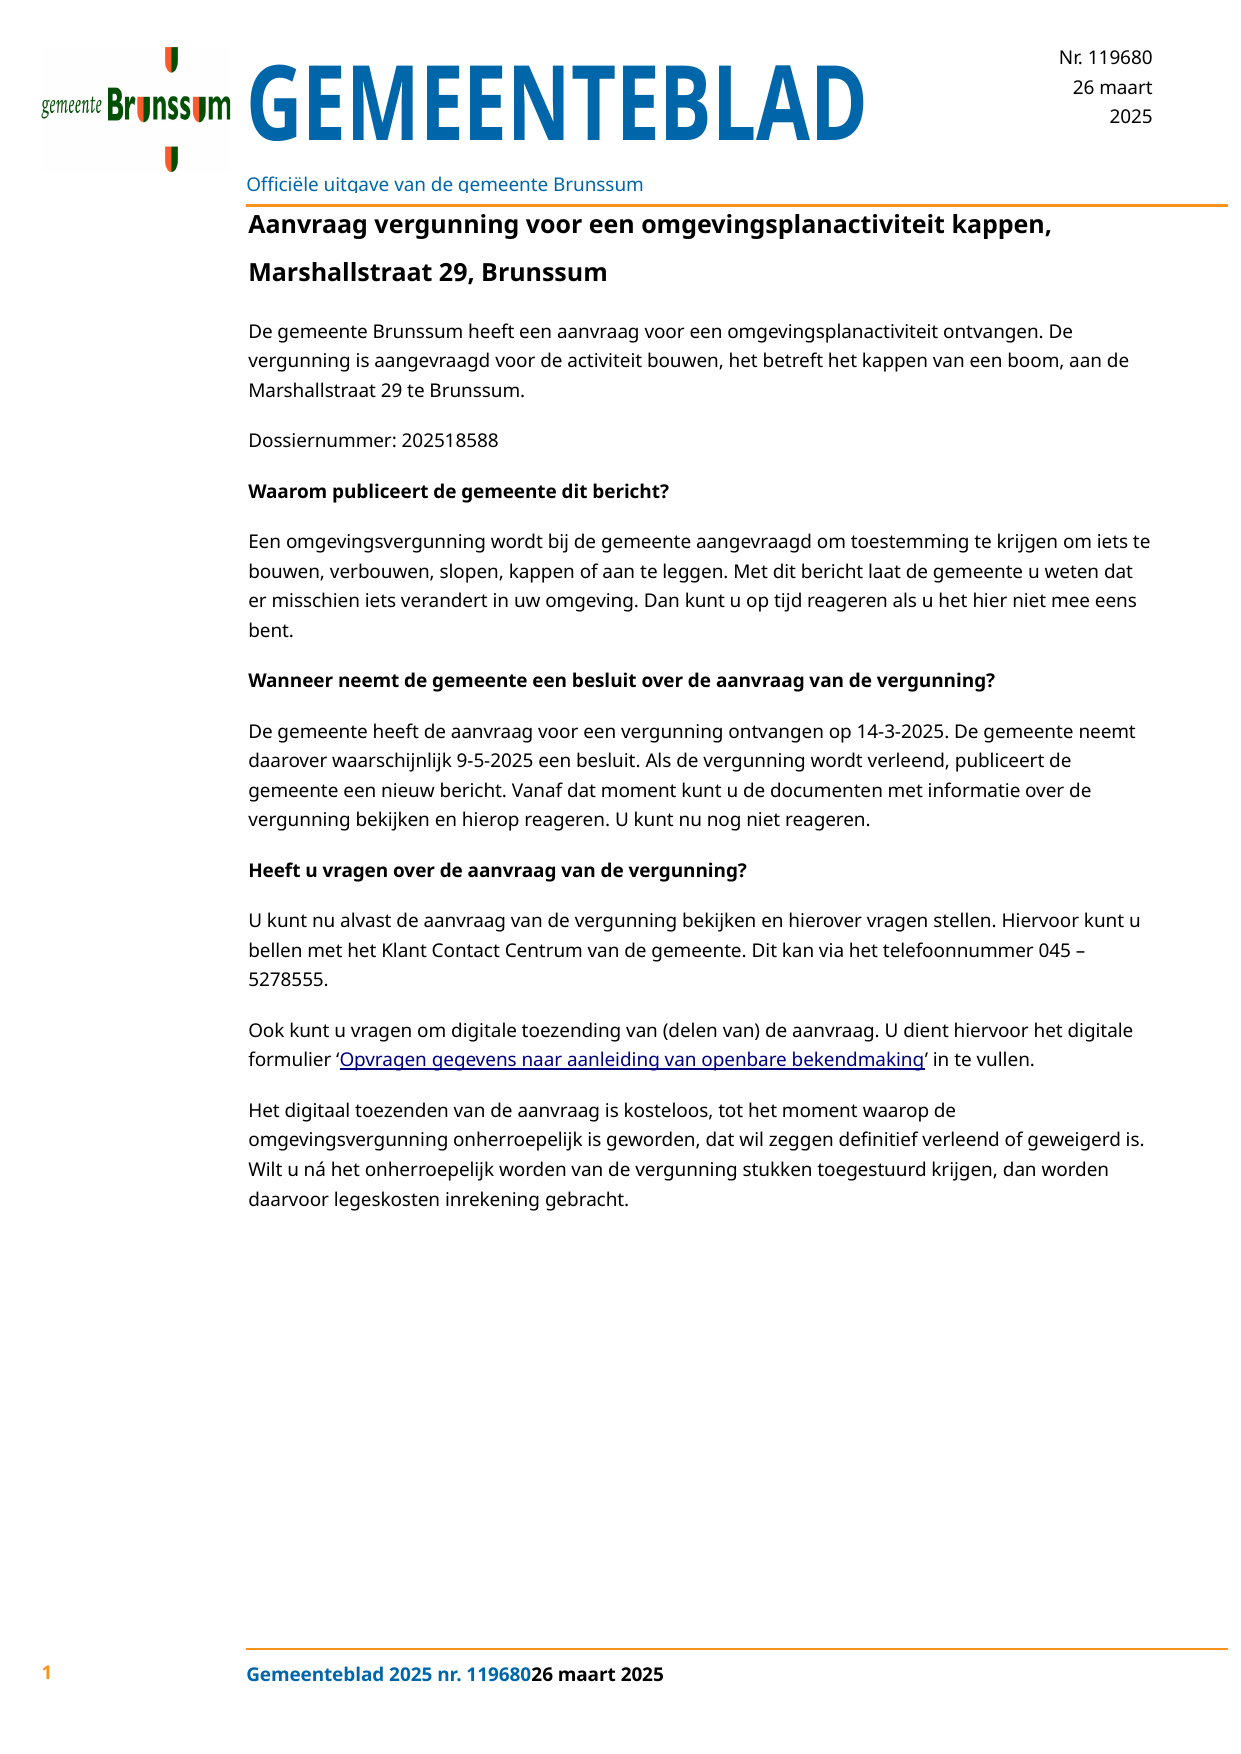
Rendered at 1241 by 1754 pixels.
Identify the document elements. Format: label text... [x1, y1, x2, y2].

text De gemeente heeft de aanvraag voor een vergunning ontvangen op 14-3-2025. De gemeente neemt daarover waarschijnlijk 9-5-2025 een besluit. Als de vergunning wordt verleend, publiceert de gemeente een nieuw bericht. Vanaf dat moment kunt u de documenten met informatie over de vergunning bekijken en hierop reageren. U kunt nu nog niet reageren. [248, 718, 1152, 832]
text U kunt nu alvast de aanvraag van de vergunning bekijken en hierover vragen stellen. Hiervoor kunt u bellen met het Klant Contact Centrum van de gemeente. Dit kan via het telefoonnummer 045 – 5278555. [248, 907, 1152, 992]
picture [41, 47, 231, 172]
text Ook kunt u vragen om digitale toezending van (delen van) de aanvraag. U dient hiervoor het digitale formulier ‘Opvragen gegevens naar aanleiding van openbare bekendmaking’ in te vullen. [248, 1017, 1152, 1072]
text De gemeente Brunssum heeft een aanvraag voor een omgevingsplanactiviteit ontvangen. De vergunning is aangevraagd voor de activiteit bouwen, het betreft het kappen van een boom, aan de Marshallstraat 29 te Brunssum. [248, 318, 1152, 403]
text Het digitaal toezenden van de aanvraag is kosteloos, tot het moment waarop de omgevingsvergunning onherroepelijk is geworden, dat wil zeggen definitief verleend of geweigerd is. Wilt u ná het onherroepelijk worden van de vergunning stukken toegestuurd krijgen, dan worden daarvoor legeskosten inrekening gebracht. [248, 1097, 1152, 1212]
text Heeft u vragen over de aanvraag van de vergunning? [248, 857, 1152, 883]
text Waarom publiceert de gemeente dit bericht? [248, 478, 1152, 504]
text Dossiernummer: 202518588 [248, 427, 1152, 453]
text Wanneer neemt de gemeente een besluit over de aanvraag van de vergunning? [248, 667, 1152, 693]
text Aanvraag vergunning voor een omgevingsplanactiviteit kappen, Marshallstraat 29, Brunssum [248, 207, 1152, 288]
text Een omgevingsvergunning wordt bij de gemeente aangevraagd om toestemming te krijgen om iets te bouwen, verbouwen, slopen, kappen of aan te leggen. Met dit bericht laat de gemeente u weten dat er misschien iets verandert in uw omgeving. Dan kunt u op tijd reageren als u het hier niet mee eens bent. [248, 528, 1152, 643]
